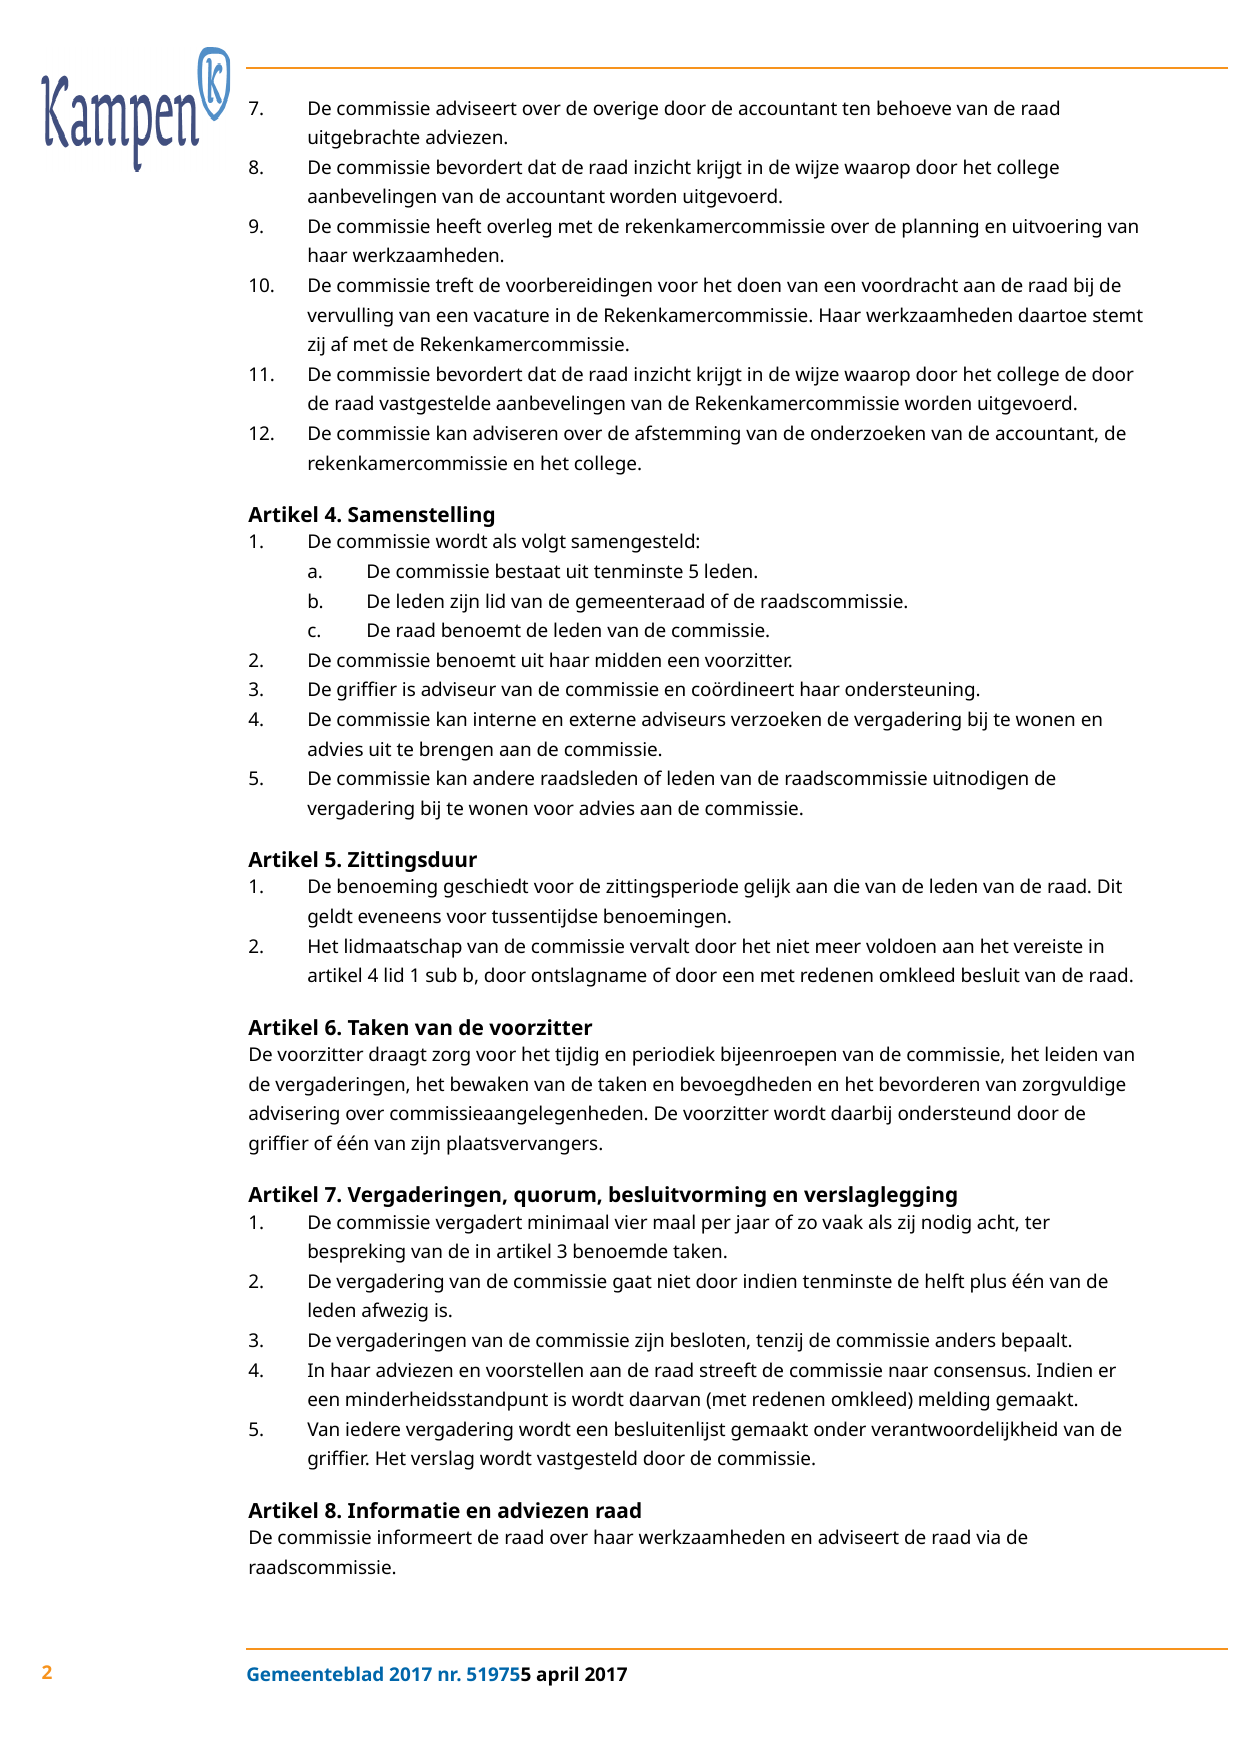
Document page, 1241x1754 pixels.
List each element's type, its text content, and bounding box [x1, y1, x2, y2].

picture [41, 47, 231, 172]
list De raad benoemt de leden van de commissie. [307, 617, 1152, 643]
list De commissie benoemt uit haar midden een voorzitter. [248, 647, 1152, 673]
list De vergadering van de commissie gaat niet door indien tenminste de helft plus één van de leden afwezig is. [248, 1268, 1152, 1323]
list De commissie heeft overleg met de rekenkamercommissie over de planning en uitvoering van haar werkzaamheden. [248, 213, 1152, 268]
list De commissie bevordert dat de raad inzicht krijgt in de wijze waarop door het college aanbevelingen van de accountant worden uitgevoerd. [248, 154, 1152, 209]
list De commissie vergadert minimaal vier maal per jaar of zo vaak als zij nodig acht, ter bespreking van de in artikel 3 benoemde taken. [248, 1209, 1152, 1264]
list De commissie kan interne en externe adviseurs verzoeken de vergadering bij te wonen en advies uit te brengen aan de commissie. [248, 706, 1152, 761]
text De voorzitter draagt zorg voor het tijdig en periodiek bijeenroepen van de commissie, het leiden van de vergaderingen, het bewaken van de taken en bevoegdheden en het bevorderen van zorgvuldige advisering over commissieaangelegenheden. De voorzitter wordt daarbij ondersteund door de griffier of één van zijn plaatsvervangers. [248, 1041, 1152, 1156]
list De benoeming geschiedt voor de zittingsperiode gelijk aan die van de leden van de raad. Dit geldt eveneens voor tussentijdse benoemingen. [248, 874, 1152, 929]
list De commissie bestaat uit tenminste 5 leden. [307, 558, 1152, 584]
text De commissie informeert de raad over haar werkzaamheden en adviseert de raad via de raadscommissie. [248, 1524, 1152, 1580]
list Van iedere vergadering wordt een besluitenlijst gemaakt onder verantwoordelijkheid van de griffier. Het verslag wordt vastgesteld door de commissie. [248, 1416, 1152, 1471]
list De commissie adviseert over de overige door de accountant ten behoeve van de raad uitgebrachte adviezen. [248, 95, 1152, 150]
list De commissie kan adviseren over de afstemming van de onderzoeken van de accountant, de rekenkamercommissie en het college. [248, 420, 1152, 476]
list In haar adviezen en voorstellen aan de raad streeft de commissie naar consensus. Indien er een minderheidsstandpunt is wordt daarvan (met redenen omkleed) melding gemaakt. [248, 1357, 1152, 1412]
list De leden zijn lid van de gemeenteraad of de raadscommissie. [307, 588, 1152, 613]
text Artikel 5. Zittingsduur [248, 845, 1152, 874]
text Artikel 4. Samenstelling [248, 500, 1152, 529]
text Artikel 8. Informatie en adviezen raad [248, 1496, 1152, 1524]
list De commissie kan andere raadsleden of leden van de raadscommissie uitnodigen de vergadering bij te wonen voor advies aan de commissie. [248, 765, 1152, 821]
list De commissie bevordert dat de raad inzicht krijgt in de wijze waarop door het college de door de raad vastgestelde aanbevelingen van de Rekenkamercommissie worden uitgevoerd. [248, 361, 1152, 416]
list De commissie treft de voorbereidingen voor het doen van een voordracht aan de raad bij de vervulling van een vacature in de Rekenkamercommissie. Haar werkzaamheden daartoe stemt zij af met de Rekenkamercommissie. [248, 272, 1152, 357]
text Artikel 7. Vergaderingen, quorum, besluitvorming en verslaglegging [248, 1181, 1152, 1209]
list De vergaderingen van de commissie zijn besloten, tenzij de commissie anders bepaalt. [248, 1327, 1152, 1353]
list Het lidmaatschap van de commissie vervalt door het niet meer voldoen aan het vereiste in artikel 4 lid 1 sub b, door ontslagname of door een met redenen omkleed besluit van de raad. [248, 933, 1152, 988]
list De griffier is adviseur van de commissie en coördineert haar ondersteuning. [248, 677, 1152, 702]
text Artikel 6. Taken van de voorzitter [248, 1013, 1152, 1041]
list De commissie wordt als volgt samengesteld: [248, 529, 1152, 554]
